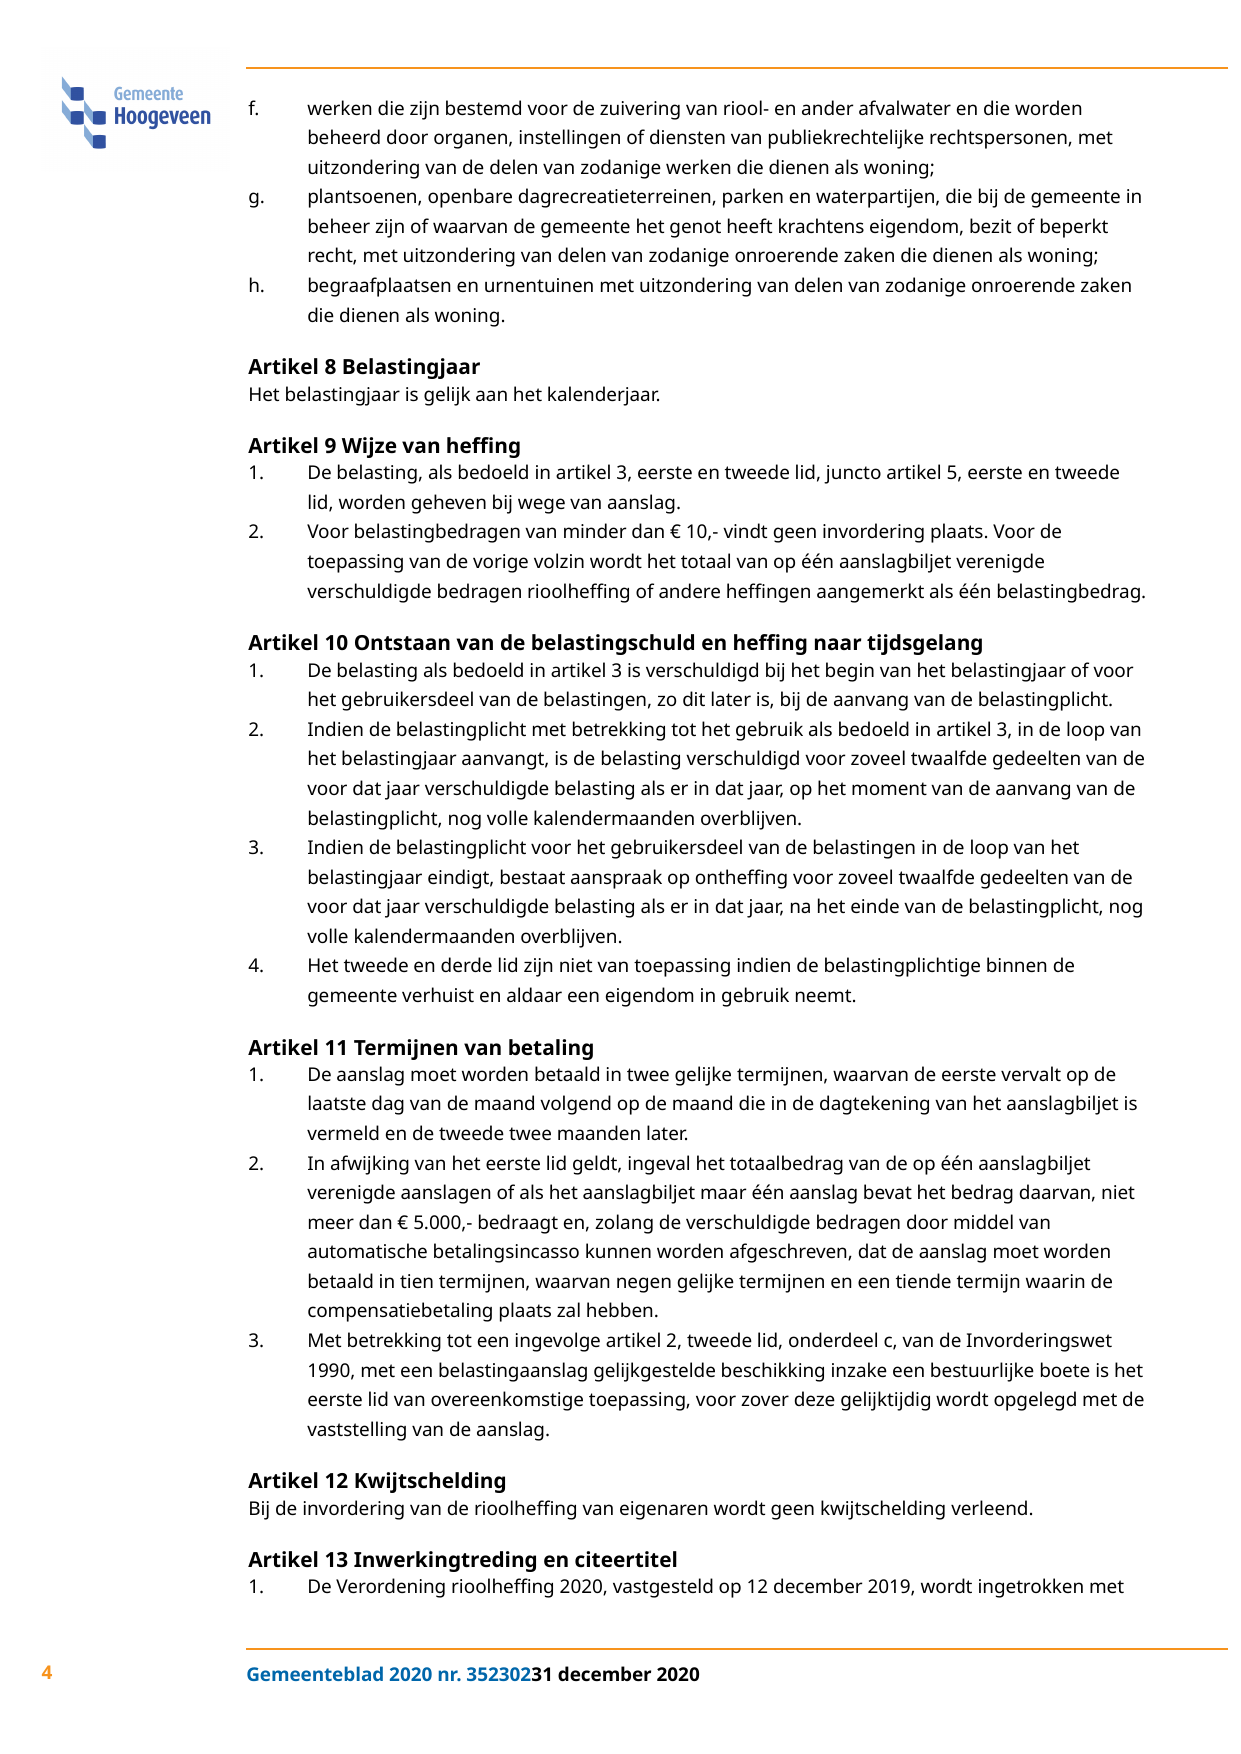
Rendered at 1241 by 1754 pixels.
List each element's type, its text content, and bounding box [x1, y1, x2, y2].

list werken die zijn bestemd voor de zuivering van riool- en ander afvalwater en die worden beheerd door organen, instellingen of diensten van publiekrechtelijke rechtspersonen, met uitzondering van de delen van zodanige werken die dienen als woning; [248, 95, 1152, 180]
list Met betrekking tot een ingevolge artikel 2, tweede lid, onderdeel c, van de Invorderingswet 1990, met een belastingaanslag gelijkgestelde beschikking inzake een bestuurlijke boete is het eerste lid van overeenkomstige toepassing, voor zover deze gelijktijdig wordt opgelegd met de vaststelling van de aanslag. [248, 1327, 1152, 1442]
text Artikel 10 Ontstaan van de belastingschuld en heffing naar tijdsgelang [248, 628, 1152, 657]
list In afwijking van het eerste lid geldt, ingeval het totaalbedrag van de op één aanslagbiljet verenigde aanslagen of als het aanslagbiljet maar één aanslag bevat het bedrag daarvan, niet meer dan € 5.000,- bedraagt en, zolang de verschuldigde bedragen door middel van automatische betalingsincasso kunnen worden afgeschreven, dat de aanslag moet worden betaald in tien termijnen, waarvan negen gelijke termijnen en een tiende termijn waarin de compensatiebetaling plaats zal hebben. [248, 1150, 1152, 1323]
list begraafplaatsen en urnentuinen met uitzondering van delen van zodanige onroerende zaken die dienen als woning. [248, 272, 1152, 328]
list Het tweede en derde lid zijn niet van toepassing indien de belastingplichtige binnen de gemeente verhuist en aldaar een eigendom in gebruik neemt. [248, 953, 1152, 1008]
picture [41, 47, 231, 172]
list Voor belastingbedragen van minder dan € 10,- vindt geen invordering plaats. Voor de toepassing van de vorige volzin wordt het totaal van op één aanslagbiljet verenigde verschuldigde bedragen rioolheffing of andere heffingen aangemerkt als één belastingbedrag. [248, 519, 1152, 604]
text Het belastingjaar is gelijk aan het kalenderjaar. [248, 381, 1152, 406]
list De belasting als bedoeld in artikel 3 is verschuldigd bij het begin van het belastingjaar of voor het gebruikersdeel van de belastingen, zo dit later is, bij de aanvang van de belastingplicht. [248, 657, 1152, 712]
list Indien de belastingplicht voor het gebruikersdeel van de belastingen in de loop van het belastingjaar eindigt, bestaat aanspraak op ontheffing voor zoveel twaalfde gedeelten van de voor dat jaar verschuldigde belasting als er in dat jaar, na het einde van de belastingplicht, nog volle kalendermaanden overblijven. [248, 834, 1152, 949]
text Artikel 9 Wijze van heffing [248, 431, 1152, 459]
list De belasting, als bedoeld in artikel 3, eerste en tweede lid, juncto artikel 5, eerste en tweede lid, worden geheven bij wege van aanslag. [248, 459, 1152, 515]
list plantsoenen, openbare dagrecreatieterreinen, parken en waterpartijen, die bij de gemeente in beheer zijn of waarvan de gemeente het genot heeft krachtens eigendom, bezit of beperkt recht, met uitzondering van delen van zodanige onroerende zaken die dienen als woning; [248, 183, 1152, 268]
text Artikel 12 Kwijtschelding [248, 1466, 1152, 1495]
list De Verordening rioolheffing 2020, vastgesteld op 12 december 2019, wordt ingetrokken met [248, 1574, 1152, 1599]
list Indien de belastingplicht met betrekking tot het gebruik als bedoeld in artikel 3, in de loop van het belastingjaar aanvangt, is de belasting verschuldigd voor zoveel twaalfde gedeelten van de voor dat jaar verschuldigde belasting als er in dat jaar, op het moment van de aanvang van de belastingplicht, nog volle kalendermaanden overblijven. [248, 716, 1152, 830]
text Artikel 8 Belastingjaar [248, 352, 1152, 381]
text Artikel 13 Inwerkingtreding en citeertitel [248, 1545, 1152, 1574]
text Bij de invordering van de rioolheffing van eigenaren wordt geen kwijtschelding verleend. [248, 1495, 1152, 1521]
list De aanslag moet worden betaald in twee gelijke termijnen, waarvan de eerste vervalt op de laatste dag van de maand volgend op de maand die in de dagtekening van het aanslagbiljet is vermeld en de tweede twee maanden later. [248, 1061, 1152, 1146]
text Artikel 11 Termijnen van betaling [248, 1033, 1152, 1061]
